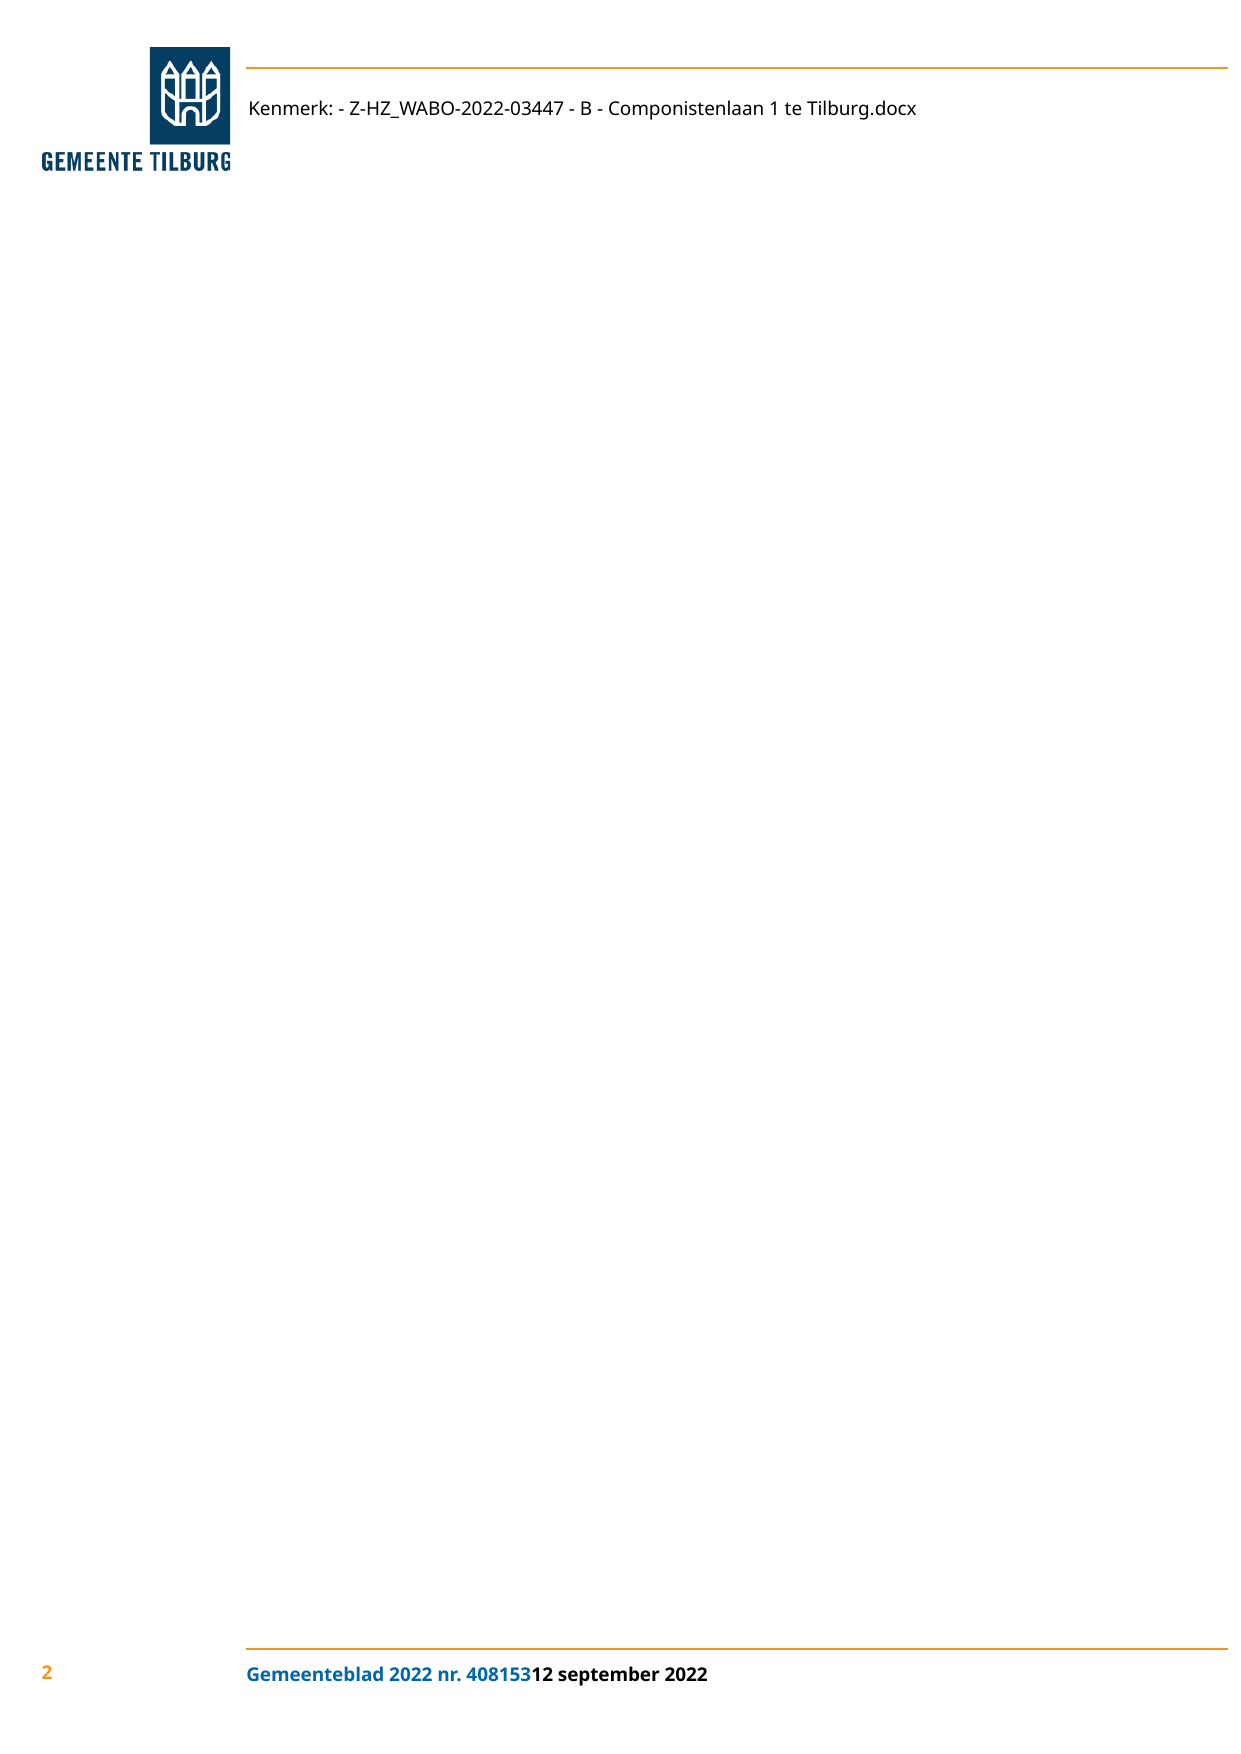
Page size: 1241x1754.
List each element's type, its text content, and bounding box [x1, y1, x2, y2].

picture [41, 47, 231, 172]
text Kenmerk: - Z-HZ_WABO-2022-03447 - B - Componistenlaan 1 te Tilburg.docx [248, 95, 1152, 121]
